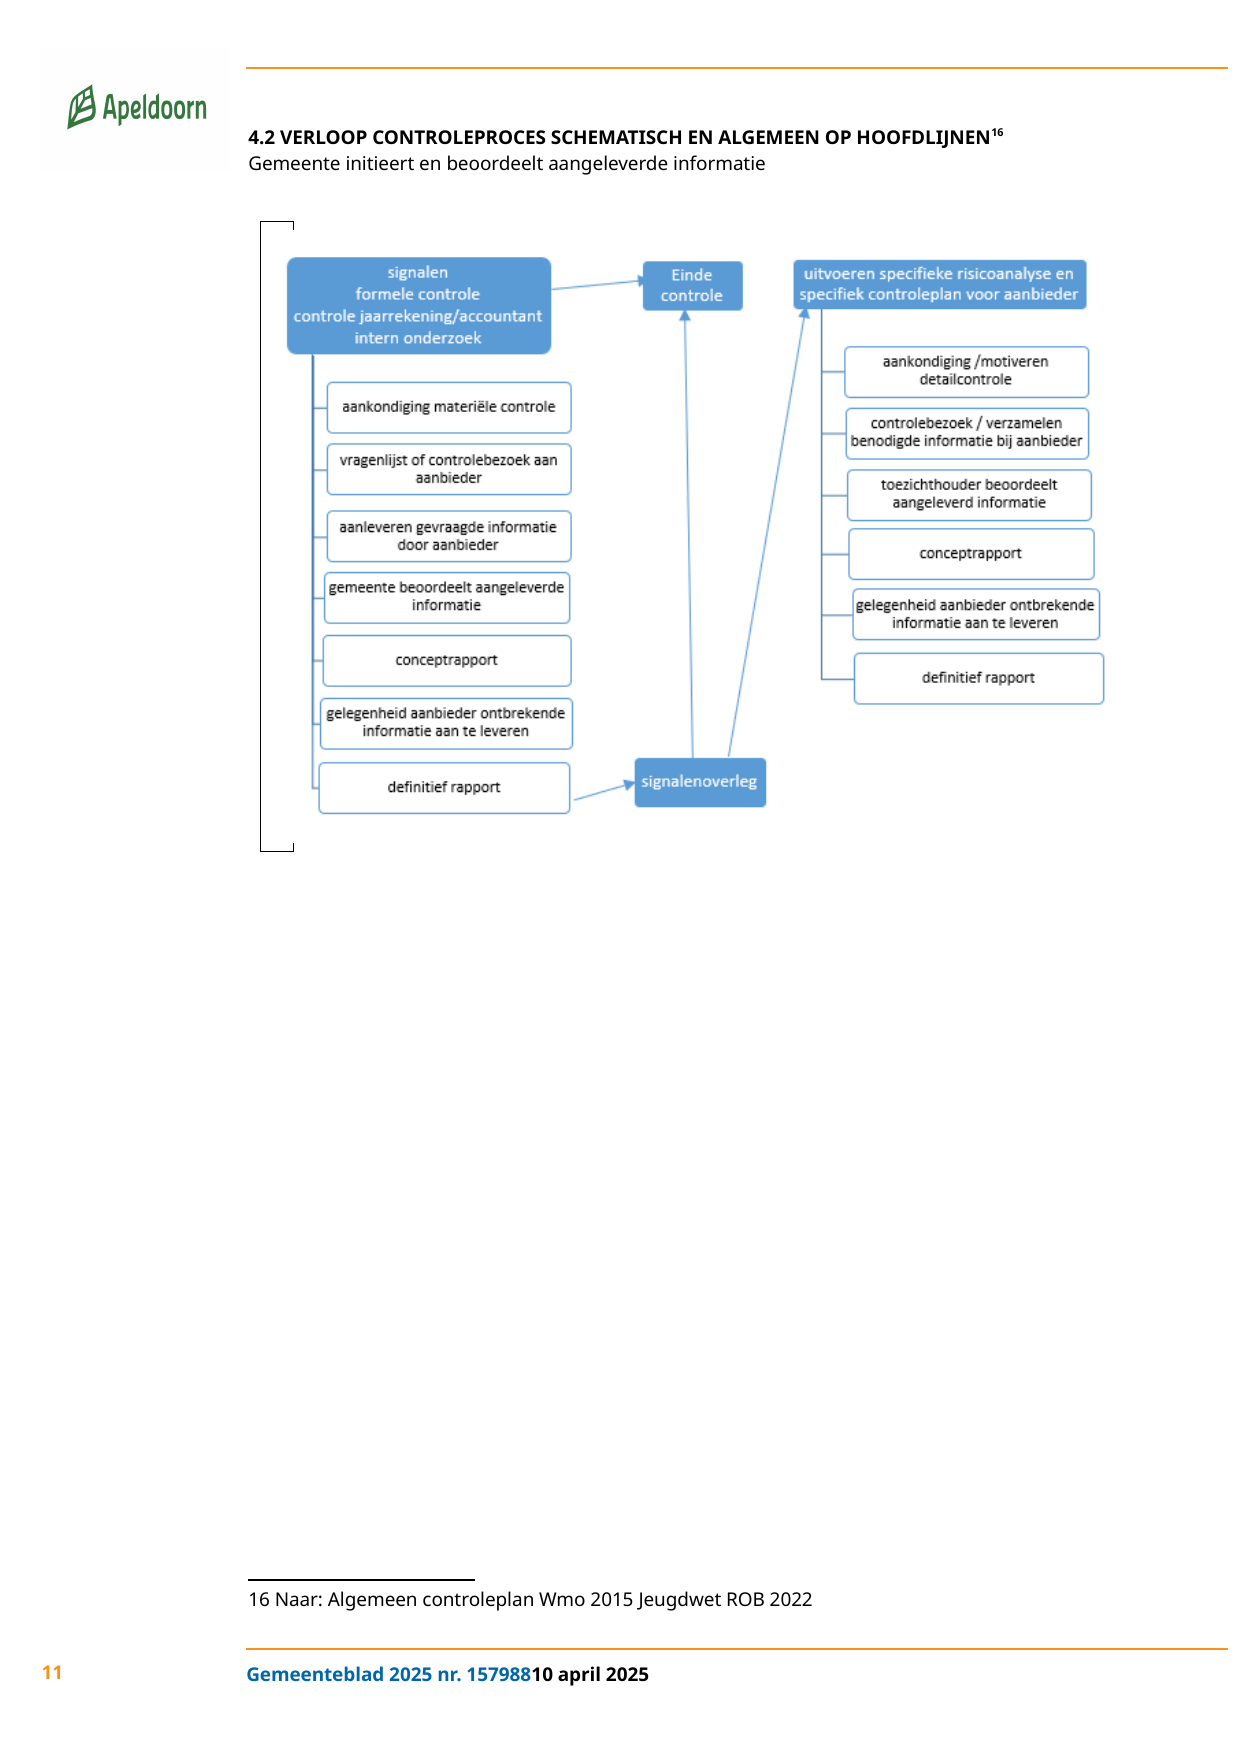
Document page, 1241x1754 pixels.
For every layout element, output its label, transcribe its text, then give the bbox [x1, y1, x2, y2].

picture [41, 47, 231, 172]
text 4.2 VERLOOP CONTROLEPROCES SCHEMATISCH EN ALGEMEEN OP HOOFDLIJNEN [248, 124, 1152, 150]
text Naar: Algemeen controleplan Wmo 2015 Jeugdwet ROB 2022 [248, 1586, 1152, 1612]
text Gemeente initieert en beoordeelt aangeleverde informatie [248, 150, 1152, 176]
picture [268, 230, 1173, 843]
